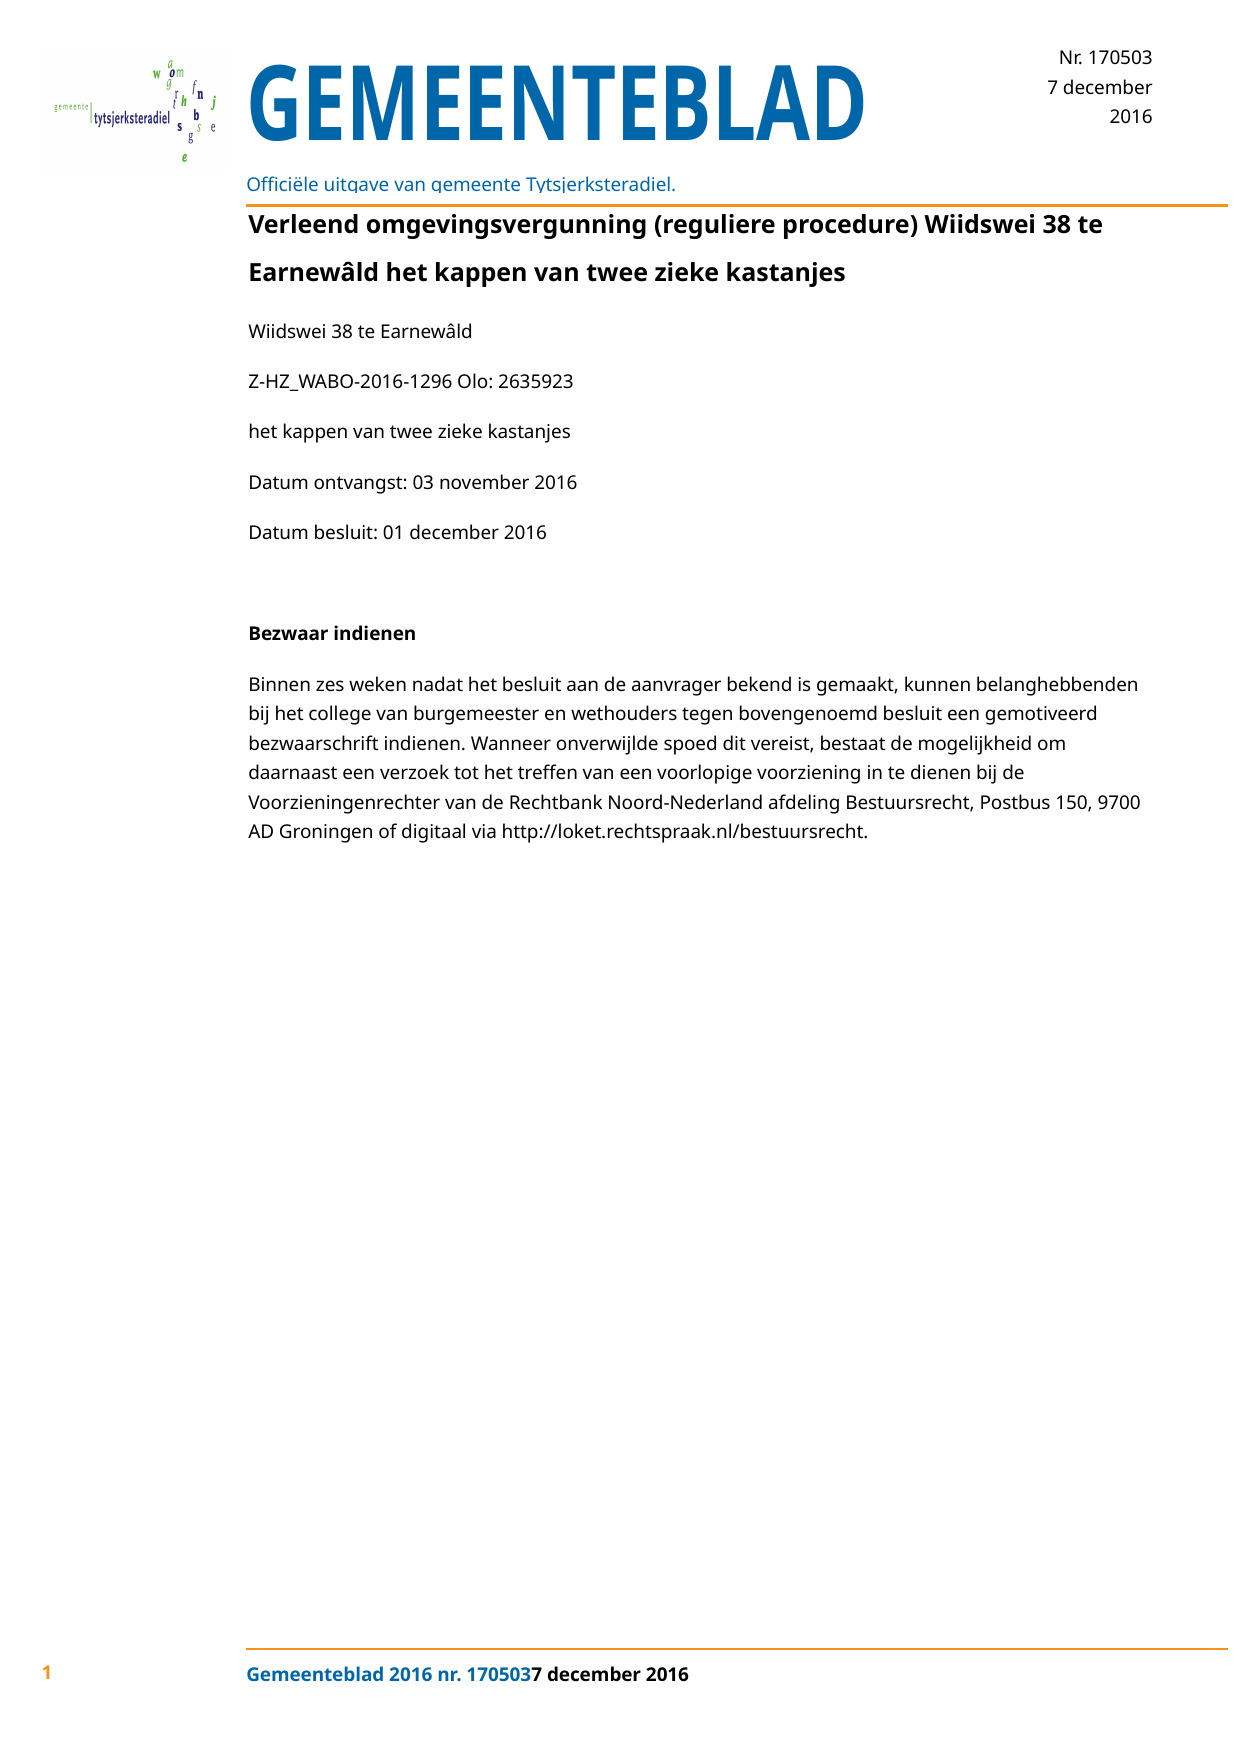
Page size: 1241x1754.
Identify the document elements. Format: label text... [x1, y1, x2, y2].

picture [41, 47, 231, 172]
text Datum besluit: 01 december 2016 [248, 519, 1152, 545]
text Z-HZ_WABO-2016-1296 Olo: 2635923 [248, 368, 1152, 394]
text Binnen zes weken nadat het besluit aan de aanvrager bekend is gemaakt, kunnen belanghebbenden bij het college van burgemeester en wethouders tegen bovengenoemd besluit een gemotiveerd bezwaarschrift indienen. Wanneer onverwijlde spoed dit vereist, bestaat de mogelijkheid om daarnaast een verzoek tot het treffen van een voorlopige voorziening in te dienen bij de Voorzieningenrechter van de Rechtbank Noord-Nederland afdeling Bestuursrecht, Postbus 150, 9700 AD Groningen of digitaal via http://loket.rechtspraak.nl/bestuursrecht. [248, 671, 1152, 844]
text Wiidswei 38 te Earnewâld [248, 318, 1152, 344]
text Bezwaar indienen [248, 620, 1152, 646]
text Verleend omgevingsvergunning (reguliere procedure) Wiidswei 38 te Earnewâld het kappen van twee zieke kastanjes [248, 207, 1152, 288]
text Datum ontvangst: 03 november 2016 [248, 469, 1152, 495]
text het kappen van twee zieke kastanjes [248, 419, 1152, 444]
